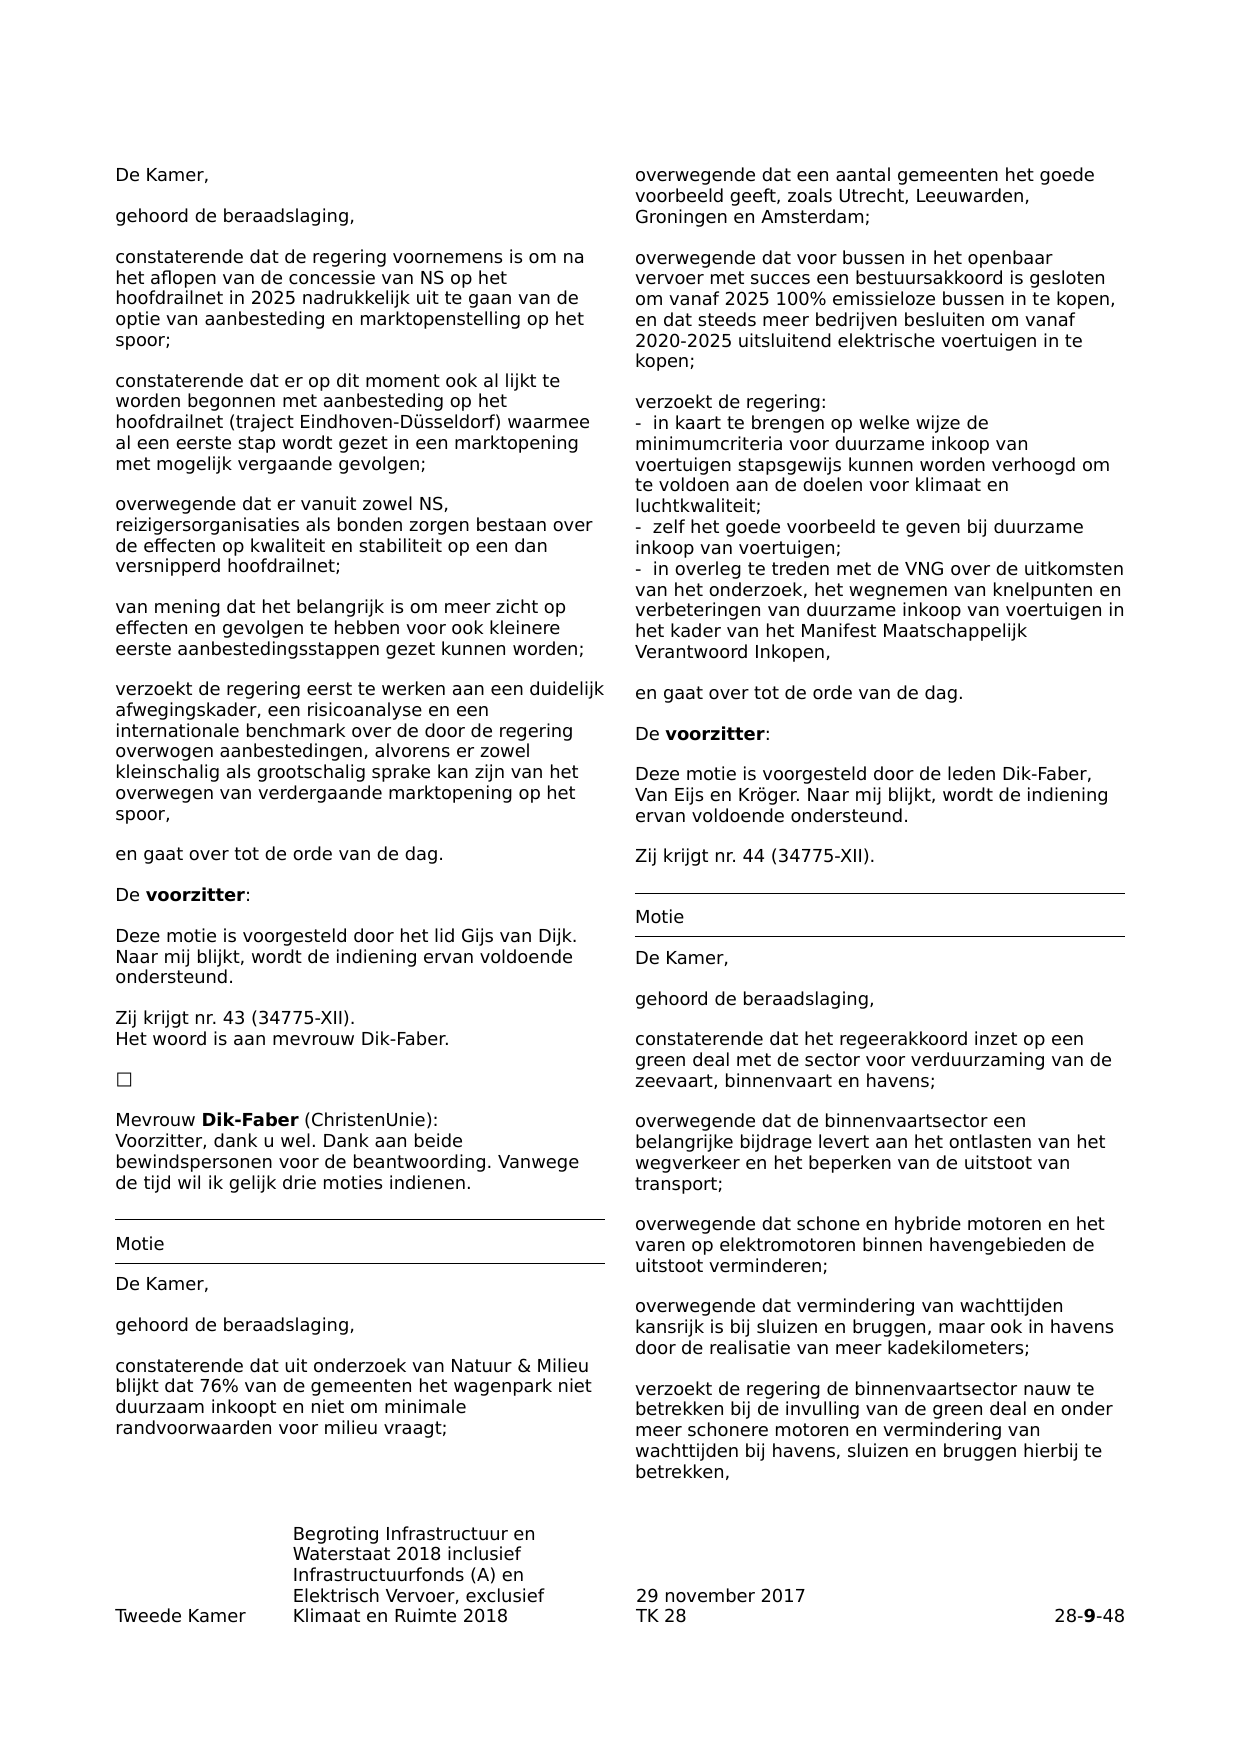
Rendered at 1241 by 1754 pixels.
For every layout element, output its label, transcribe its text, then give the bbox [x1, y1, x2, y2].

text verzoekt de regering de binnenvaartsector nauw te betrekken bij de invulling van de green deal en onder meer schonere motoren en vermindering van wachttijden bij havens, sluizen en bruggen hierbij te betrekken, [635, 1378, 1125, 1482]
text Voorzitter, dank u wel. Dank aan beide bewindspersonen voor de beantwoording. Vanwege de tijd wil ik gelijk drie moties indienen. [115, 1131, 605, 1193]
text constaterende dat de regering voornemens is om na het aflopen van de concessie van NS op het hoofdrailnet in 2025 nadrukkelijk uit te gaan van de optie van aanbesteding en marktopenstelling op het spoor; [115, 247, 605, 350]
text De voorzitter: [635, 723, 1125, 744]
text overwegende dat vermindering van wachttijden kansrijk is bij sluizen en bruggen, maar ook in havens door de realisatie van meer kadekilometers; [635, 1296, 1125, 1358]
text en gaat over tot de orde van de dag. [635, 683, 1125, 703]
text constaterende dat uit onderzoek van Natuur & Milieu blijkt dat 76% van de gemeenten het wagenpark niet duurzaam inkoopt en niet om minimale randvoorwaarden voor milieu vraagt; [115, 1356, 605, 1438]
text Deze motie is voorgesteld door de leden Dik-Faber, Van Eijs en Kröger. Naar mij blijkt, wordt de indiening ervan voldoende ondersteund. [635, 764, 1125, 826]
text overwegende dat er vanuit zowel NS, reizigersorganisaties als bonden zorgen bestaan over de effecten op kwaliteit en stabiliteit op een dan versnipperd hoofdrailnet; [115, 494, 605, 577]
text overwegende dat schone en hybride motoren en het varen op elektromotoren binnen havengebieden de uitstoot verminderen; [635, 1214, 1125, 1276]
text gehoord de beraadslaging, [635, 988, 1125, 1009]
text Deze motie is voorgesteld door het lid Gijs van Dijk. Naar mij blijkt, wordt de indiening ervan voldoende ondersteund. [115, 926, 605, 988]
text Het woord is aan mevrouw Dik-Faber. [115, 1029, 605, 1049]
text verzoekt de regering eerst te werken aan een duidelijk afwegingskader, een risicoanalyse en een internationale benchmark over de door de regering overwogen aanbestedingen, alvorens er zowel kleinschalig als grootschalig sprake kan zijn van het overwegen van verdergaande marktopening op het spoor, [115, 679, 605, 824]
text gehoord de beraadslaging, [115, 206, 605, 227]
text en gaat over tot de orde van de dag. [115, 844, 605, 865]
text gehoord de beraadslaging, [115, 1315, 605, 1336]
text verzoekt de regering: [635, 392, 1125, 413]
text constaterende dat het regeerakkoord inzet op een green deal met de sector voor verduurzaming van de zeevaart, binnenvaart en havens; [635, 1029, 1125, 1091]
text De Kamer, [635, 948, 1125, 968]
text De voorzitter: [115, 885, 605, 906]
text Mevrouw Dik-Faber (ChristenUnie): [115, 1110, 605, 1131]
text Motie [115, 1233, 605, 1254]
text De Kamer, [115, 1274, 605, 1295]
text overwegende dat de binnenvaartsector een belangrijke bijdrage levert aan het ontlasten van het wegverkeer en het beperken van de uitstoot van transport; [635, 1111, 1125, 1194]
text Zij krijgt nr. 44 (34775-XII). [635, 846, 1125, 867]
text De Kamer, [115, 165, 605, 186]
text constaterende dat er op dit moment ook al lijkt te worden begonnen met aanbesteding op het hoofdrailnet (traject Eindhoven-Düsseldorf) waarmee al een eerste stap wordt gezet in een marktopening met mogelijk vergaande gevolgen; [115, 370, 605, 474]
text Motie [635, 907, 1125, 928]
text van mening dat het belangrijk is om meer zicht op effecten en gevolgen te hebben voor ook kleinere eerste aanbestedingsstappen gezet kunnen worden; [115, 597, 605, 659]
text overwegende dat voor bussen in het openbaar vervoer met succes een bestuursakkoord is gesloten om vanaf 2025 100% emissieloze bussen in te kopen, en dat steeds meer bedrijven besluiten om vanaf 2020-2025 uitsluitend elektrische voertuigen in te kopen; [635, 247, 1125, 372]
text Zij krijgt nr. 43 (34775-XII). [115, 1008, 605, 1029]
list in overleg te treden met de VNG over de uitkomsten van het onderzoek, het wegnemen van knelpunten en verbeteringen van duurzame inkoop van voertuigen in het kader van het Manifest Maatschappelijk Verantwoord Inkopen, [635, 558, 1125, 663]
text ⬜ [115, 1069, 605, 1090]
list in kaart te brengen op welke wijze de minimumcriteria voor duurzame inkoop van voertuigen stapsgewijs kunnen worden verhoogd om te voldoen aan de doelen voor klimaat en luchtkwaliteit; [635, 413, 1125, 517]
text overwegende dat een aantal gemeenten het goede voorbeeld geeft, zoals Utrecht, Leeuwarden, Groningen en Amsterdam; [635, 165, 1125, 227]
list zelf het goede voorbeeld te geven bij duurzame inkoop van voertuigen; [635, 517, 1125, 558]
